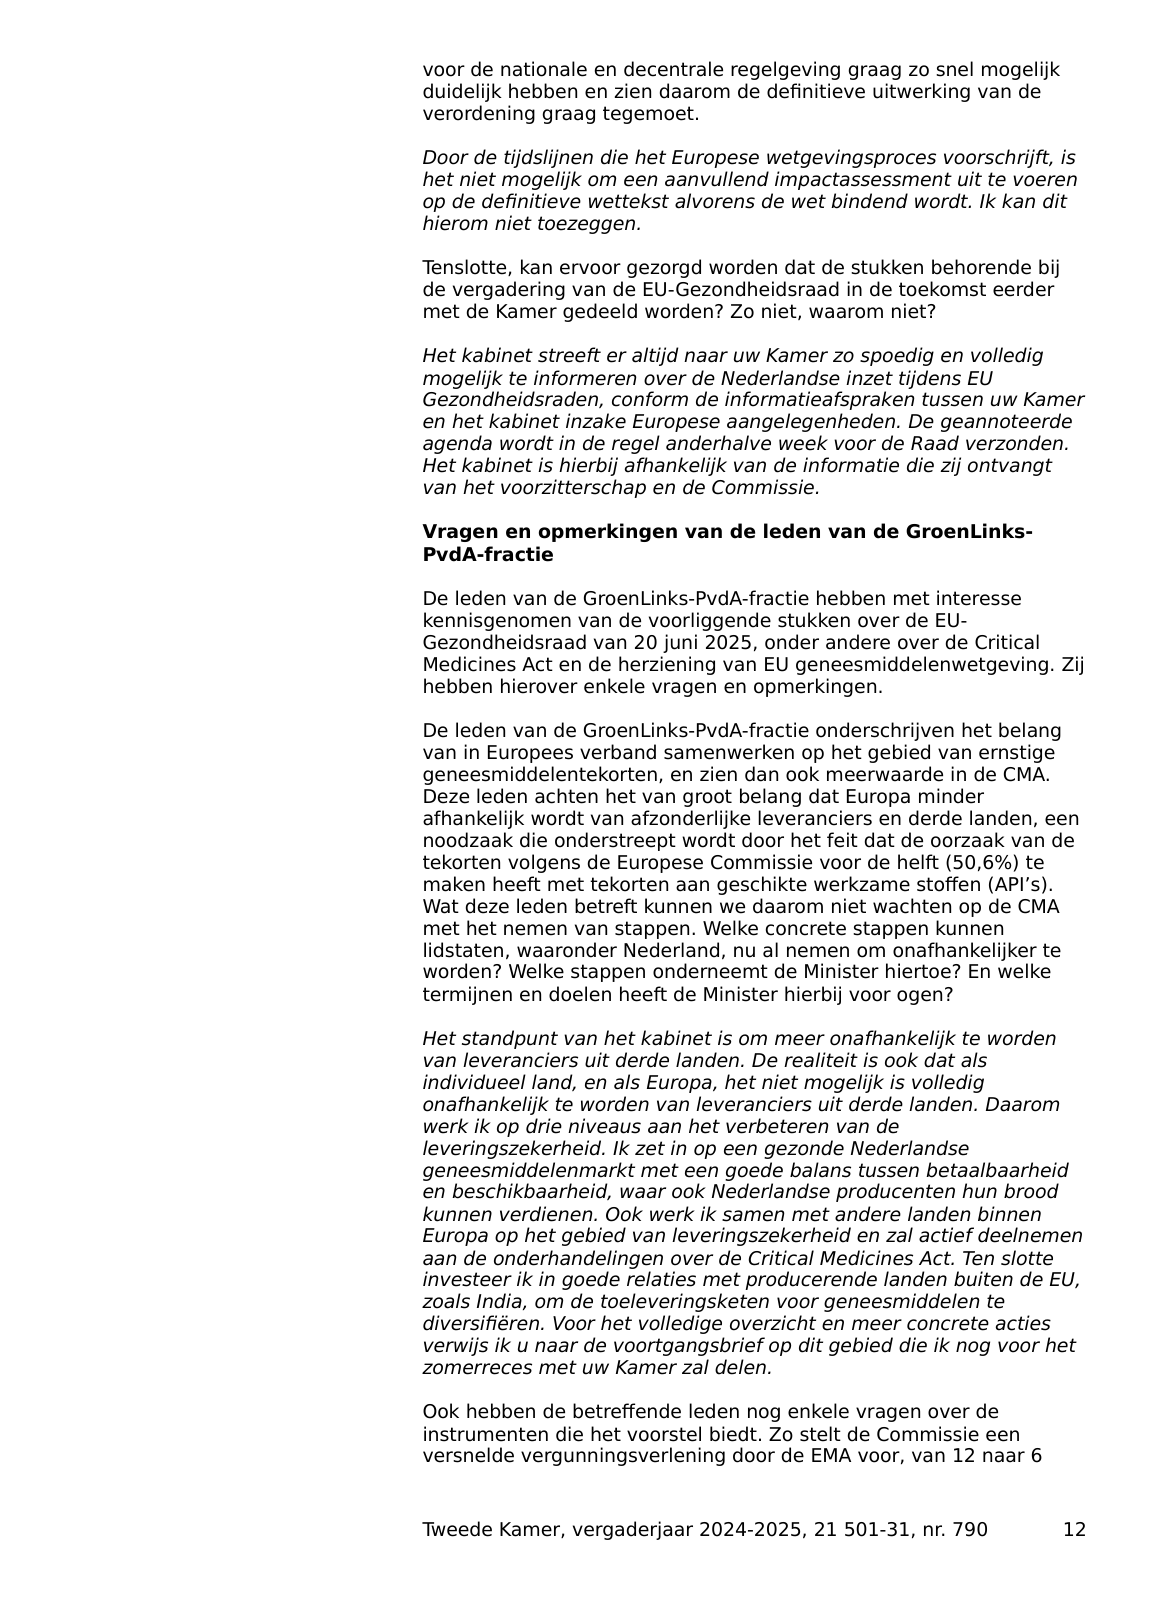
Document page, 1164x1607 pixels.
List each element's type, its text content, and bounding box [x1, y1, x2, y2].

text Het standpunt van het kabinet is om meer onafhankelijk te worden van leveranciers uit derde landen. De realiteit is ook dat als individueel land, en als Europa, het niet mogelijk is volledig onafhankelijk te worden van leveranciers uit derde landen. Daarom werk ik op drie niveaus aan het verbeteren van de leveringszekerheid. Ik zet in op een gezonde Nederlandse geneesmiddelenmarkt met een goede balans tussen betaalbaarheid en beschikbaarheid, waar ook Nederlandse producenten hun brood kunnen verdienen. Ook werk ik samen met andere landen binnen Europa op het gebied van leveringszekerheid en zal actief deelnemen aan de onderhandelingen over de Critical Medicines Act. Ten slotte investeer ik in goede relaties met producerende landen buiten de EU, zoals India, om de toeleveringsketen voor geneesmiddelen te diversifiëren. Voor het volledige overzicht en meer concrete acties verwijs ik u naar de voortgangsbrief op dit gebied die ik nog voor het zomerreces met uw Kamer zal delen. [422, 1028, 1087, 1379]
text Tenslotte, kan ervoor gezorgd worden dat de stukken behorende bij de vergadering van de EU-Gezondheidsraad in de toekomst eerder met de Kamer gedeeld worden? Zo niet, waarom niet? [422, 257, 1087, 323]
text Door de tijdslijnen die het Europese wetgevingsproces voorschrijft, is het niet mogelijk om een aanvullend impactassessment uit te voeren op de definitieve wettekst alvorens de wet bindend wordt. Ik kan dit hierom niet toezeggen. [422, 147, 1087, 235]
text De leden van de GroenLinks-PvdA-fractie onderschrijven het belang van in Europees verband samenwerken op het gebied van ernstige geneesmiddelentekorten, en zien dan ook meerwaarde in de CMA. Deze leden achten het van groot belang dat Europa minder afhankelijk wordt van afzonderlijke leveranciers en derde landen, een noodzaak die onderstreept wordt door het feit dat de oorzaak van de tekorten volgens de Europese Commissie voor de helft (50,6%) te maken heeft met tekorten aan geschikte werkzame stoffen (API’s). Wat deze leden betreft kunnen we daarom niet wachten op de CMA met het nemen van stappen. Welke concrete stappen kunnen lidstaten, waaronder Nederland, nu al nemen om onafhankelijker te worden? Welke stappen onderneemt de Minister hiertoe? En welke termijnen en doelen heeft de Minister hierbij voor ogen? [422, 720, 1087, 1005]
text De leden van de GroenLinks-PvdA-fractie hebben met interesse kennisgenomen van de voorliggende stukken over de EU-Gezondheidsraad van 20 juni 2025, onder andere over de Critical Medicines Act en de herziening van EU geneesmiddelenwetgeving. Zij hebben hierover enkele vragen en opmerkingen. [422, 588, 1087, 697]
subtitle Vragen en opmerkingen van de leden van de GroenLinks-PvdA-fractie [422, 521, 1087, 565]
text Ook hebben de betreffende leden nog enkele vragen over de instrumenten die het voorstel biedt. Zo stelt de Commissie een versnelde vergunningsverlening door de EMA voor, van 12 naar 6 [422, 1401, 1087, 1467]
text voor de nationale en decentrale regelgeving graag zo snel mogelijk duidelijk hebben en zien daarom de definitieve uitwerking van de verordening graag tegemoet. [422, 59, 1087, 125]
text Het kabinet streeft er altijd naar uw Kamer zo spoedig en volledig mogelijk te informeren over de Nederlandse inzet tijdens EU Gezondheidsraden, conform de informatieafspraken tussen uw Kamer en het kabinet inzake Europese aangelegenheden. De geannoteerde agenda wordt in de regel anderhalve week voor de Raad verzonden. Het kabinet is hierbij afhankelijk van de informatie die zij ontvangt van het voorzitterschap en de Commissie. [422, 345, 1087, 499]
